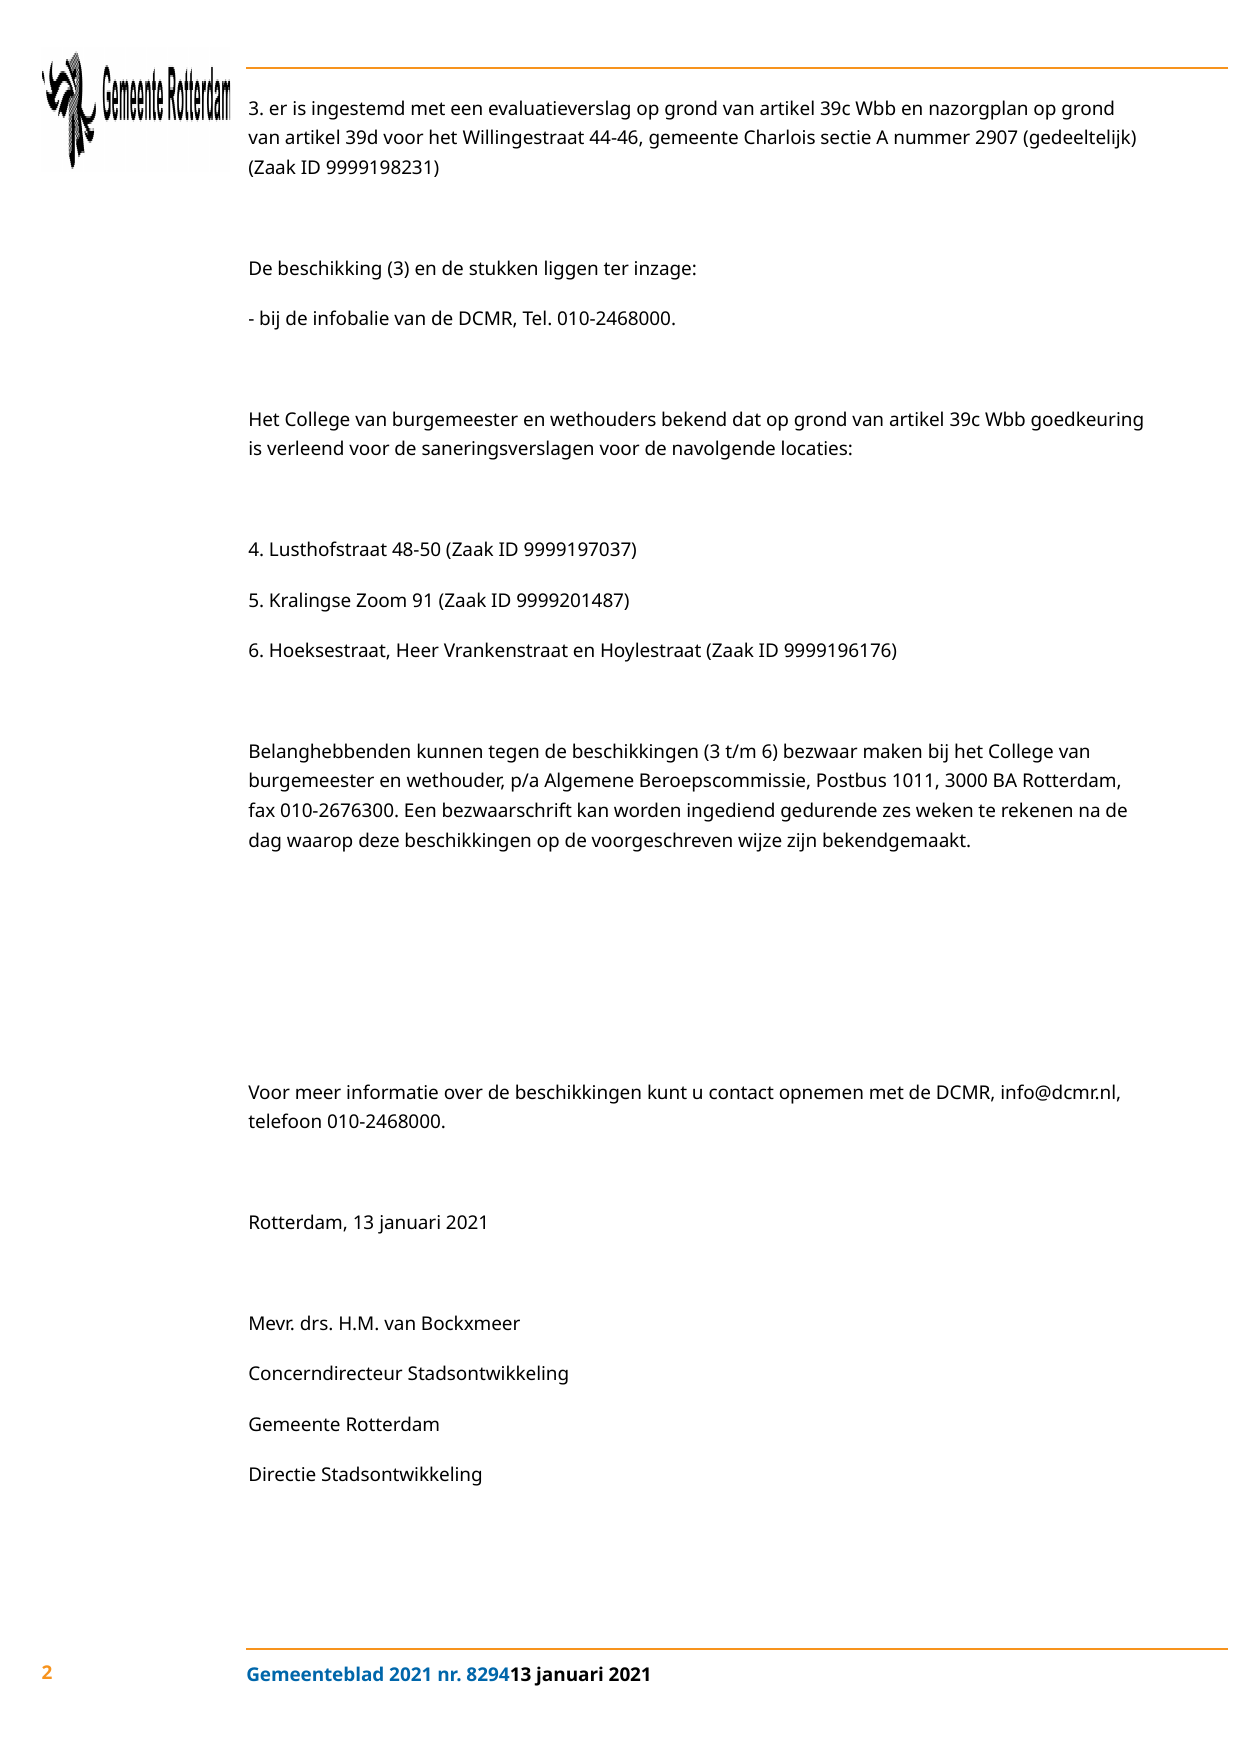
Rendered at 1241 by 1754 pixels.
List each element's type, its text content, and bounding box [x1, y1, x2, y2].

text Rotterdam, 13 januari 2021 [248, 1209, 1152, 1235]
text Mevr. drs. H.M. van Bockxmeer [248, 1310, 1152, 1336]
text 5. Kralingse Zoom 91 (Zaak ID 9999201487) [248, 587, 1152, 613]
text 4. Lusthofstraat 48-50 (Zaak ID 9999197037) [248, 536, 1152, 562]
text 6. Hoeksestraat, Heer Vrankenstraat en Hoylestraat (Zaak ID 9999196176) [248, 637, 1152, 663]
text Gemeente Rotterdam [248, 1411, 1152, 1437]
text Directie Stadsontwikkeling [248, 1461, 1152, 1487]
text 3. er is ingestemd met een evaluatieverslag op grond van artikel 39c Wbb en nazorgplan op grond van artikel 39d voor het Willingestraat 44-46, gemeente Charlois sectie A nummer 2907 (gedeeltelijk) (Zaak ID 9999198231) [248, 95, 1152, 180]
text - bij de infobalie van de DCMR, Tel. 010-2468000. [248, 305, 1152, 331]
text Het College van burgemeester en wethouders bekend dat op grond van artikel 39c Wbb goedkeuring is verleend voor de saneringsverslagen voor de navolgende locaties: [248, 406, 1152, 461]
text Belanghebbenden kunnen tegen de beschikkingen (3 t/m 6) bezwaar maken bij het College van burgemeester en wethouder, p/a Algemene Beroepscommissie, Postbus 1011, 3000 BA Rotterdam, fax 010-2676300. Een bezwaarschrift kan worden ingediend gedurende zes weken te rekenen na de dag waarop deze beschikkingen op de voorgeschreven wijze zijn bekendgemaakt. [248, 738, 1152, 853]
picture [41, 47, 231, 172]
text Concerndirecteur Stadsontwikkeling [248, 1361, 1152, 1386]
text Voor meer informatie over de beschikkingen kunt u contact opnemen met de DCMR, info@dcmr.nl, telefoon 010-2468000. [248, 1079, 1152, 1134]
text De beschikking (3) en de stukken liggen ter inzage: [248, 255, 1152, 281]
